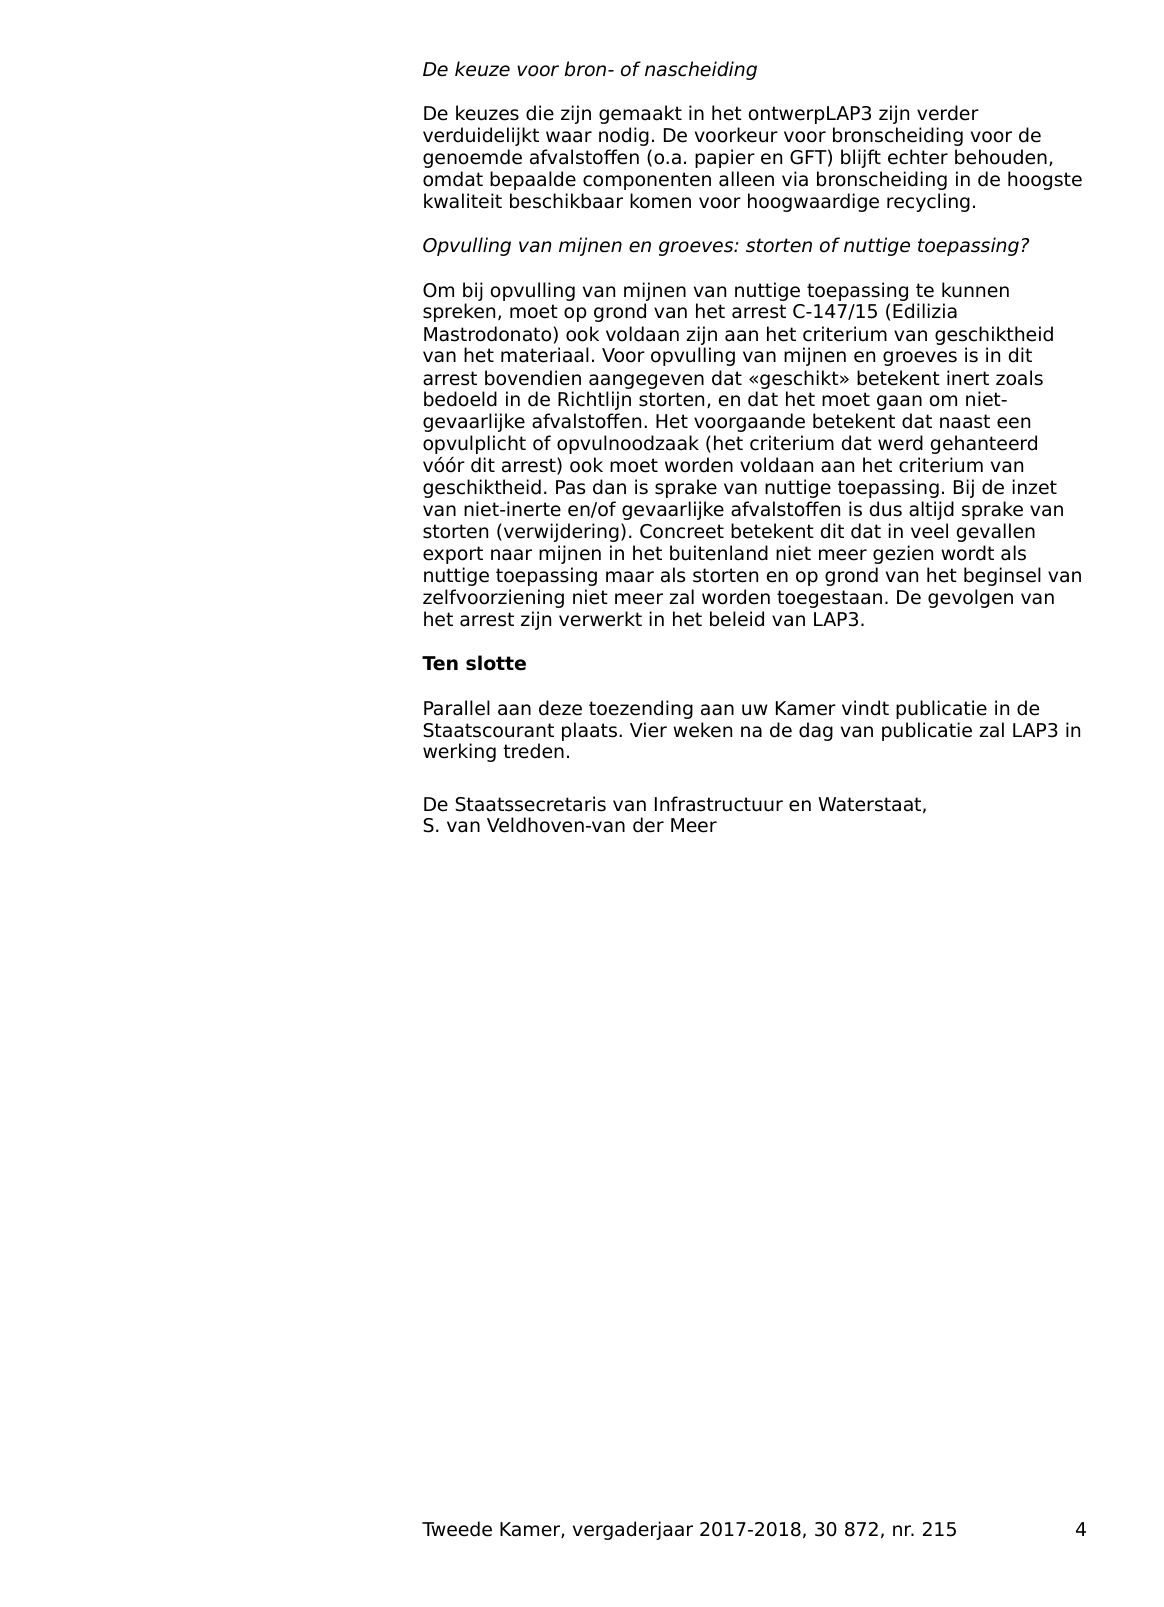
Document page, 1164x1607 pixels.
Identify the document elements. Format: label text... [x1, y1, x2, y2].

text De keuzes die zijn gemaakt in het ontwerpLAP3 zijn verder verduidelijkt waar nodig. De voorkeur voor bronscheiding voor de genoemde afvalstoffen (o.a. papier en GFT) blijft echter behouden, omdat bepaalde componenten alleen via bronscheiding in de hoogste kwaliteit beschikbaar komen voor hoogwaardige recycling. [422, 103, 1087, 213]
text Om bij opvulling van mijnen van nuttige toepassing te kunnen spreken, moet op grond van het arrest C-147/15 (Edilizia Mastrodonato) ook voldaan zijn aan het criterium van geschiktheid van het materiaal. Voor opvulling van mijnen en groeves is in dit arrest bovendien aangegeven dat «geschikt» betekent inert zoals bedoeld in de Richtlijn storten, en dat het moet gaan om niet-gevaarlijke afvalstoffen. Het voorgaande betekent dat naast een opvulplicht of opvulnoodzaak (het criterium dat werd gehanteerd vóór dit arrest) ook moet worden voldaan aan het criterium van geschiktheid. Pas dan is sprake van nuttige toepassing. Bij de inzet van niet-inerte en/of gevaarlijke afvalstoffen is dus altijd sprake van storten (verwijdering). Concreet betekent dit dat in veel gevallen export naar mijnen in het buitenland niet meer gezien wordt als nuttige toepassing maar als storten en op grond van het beginsel van zelfvoorziening niet meer zal worden toegestaan. De gevolgen van het arrest zijn verwerkt in het beleid van LAP3. [422, 279, 1087, 631]
subtitle Opvulling van mijnen en groeves: storten of nuttige toepassing? [422, 235, 1087, 257]
text Parallel aan deze toezending aan uw Kamer vindt publicatie in de Staatscourant plaats. Vier weken na de dag van publicatie zal LAP3 in werking treden. [422, 697, 1087, 763]
subtitle Ten slotte [422, 653, 1087, 675]
subtitle De keuze voor bron- of nascheiding [422, 59, 1087, 81]
text De Staatssecretaris van Infrastructuur en Waterstaat, S. van Veldhoven-van der Meer [422, 793, 1087, 837]
